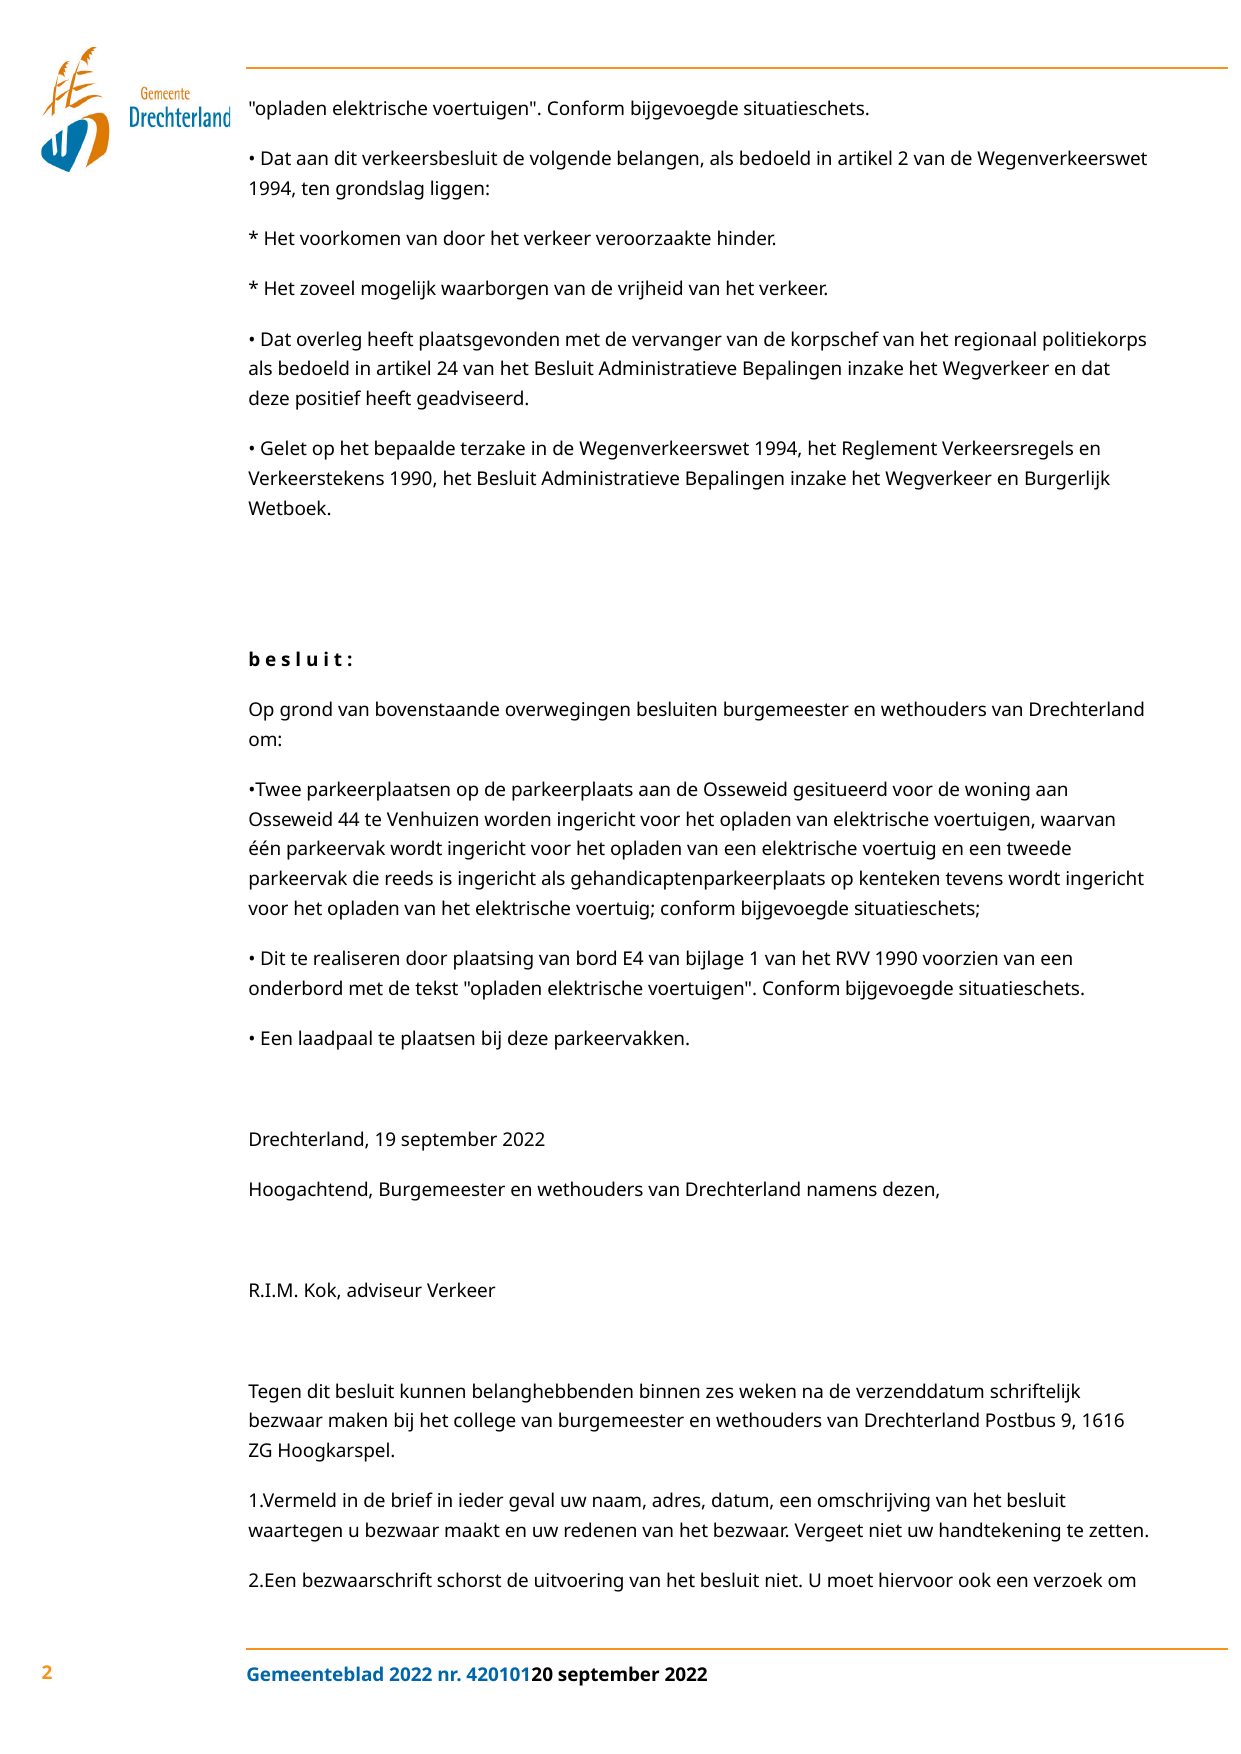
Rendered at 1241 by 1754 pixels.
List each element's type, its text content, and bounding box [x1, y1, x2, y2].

text b e s l u i t : [248, 646, 1152, 672]
text • Gelet op het bepaalde terzake in de Wegenverkeerswet 1994, het Reglement Verkeersregels en Verkeerstekens 1990, het Besluit Administratieve Bepalingen inzake het Wegverkeer en Burgerlijk Wetboek. [248, 436, 1152, 521]
text •Twee parkeerplaatsen op de parkeerplaats aan de Osseweid gesitueerd voor de woning aan Osseweid 44 te Venhuizen worden ingericht voor het opladen van elektrische voertuigen, waarvan één parkeervak wordt ingericht voor het opladen van een elektrische voertuig en een tweede parkeervak die reeds is ingericht als gehandicaptenparkeerplaats op kenteken tevens wordt ingericht voor het opladen van het elektrische voertuig; conform bijgevoegde situatieschets; [248, 776, 1152, 921]
text 1.Vermeld in de brief in ieder geval uw naam, adres, datum, een omschrijving van het besluit waartegen u bezwaar maakt en uw redenen van het bezwaar. Vergeet niet uw handtekening te zetten. [248, 1488, 1152, 1543]
text Hoogachtend, Burgemeester en wethouders van Drechterland namens dezen, [248, 1176, 1152, 1202]
text • Dit te realiseren door plaatsing van bord E4 van bijlage 1 van het RVV 1990 voorzien van een onderbord met de tekst "opladen elektrische voertuigen". Conform bijgevoegde situatieschets. [248, 945, 1152, 1001]
text • Dat overleg heeft plaatsgevonden met de vervanger van de korpschef van het regionaal politiekorps als bedoeld in artikel 24 van het Besluit Administratieve Bepalingen inzake het Wegverkeer en dat deze positief heeft geadviseerd. [248, 326, 1152, 411]
text "opladen elektrische voertuigen". Conform bijgevoegde situatieschets. [248, 95, 1152, 121]
text * Het voorkomen van door het verkeer veroorzaakte hinder. [248, 225, 1152, 251]
picture [41, 47, 231, 172]
text * Het zoveel mogelijk waarborgen van de vrijheid van het verkeer. [248, 276, 1152, 301]
text 2.Een bezwaarschrift schorst de uitvoering van het besluit niet. U moet hiervoor ook een verzoek om [248, 1568, 1152, 1593]
picture [41, 158, 64, 172]
text • Een laadpaal te plaatsen bij deze parkeervakken. [248, 1025, 1152, 1051]
text • Dat aan dit verkeersbesluit de volgende belangen, als bedoeld in artikel 2 van de Wegenverkeerswet 1994, ten grondslag liggen: [248, 145, 1152, 201]
text Drechterland, 19 september 2022 [248, 1126, 1152, 1152]
text Tegen dit besluit kunnen belanghebbenden binnen zes weken na de verzenddatum schriftelijk bezwaar maken bij het college van burgemeester en wethouders van Drechterland Postbus 9, 1616 ZG Hoogkarspel. [248, 1378, 1152, 1463]
picture [226, 115, 231, 124]
text R.I.M. Kok, adviseur Verkeer [248, 1277, 1152, 1303]
text Op grond van bovenstaande overwegingen besluiten burgemeester en wethouders van Drechterland om: [248, 696, 1152, 752]
